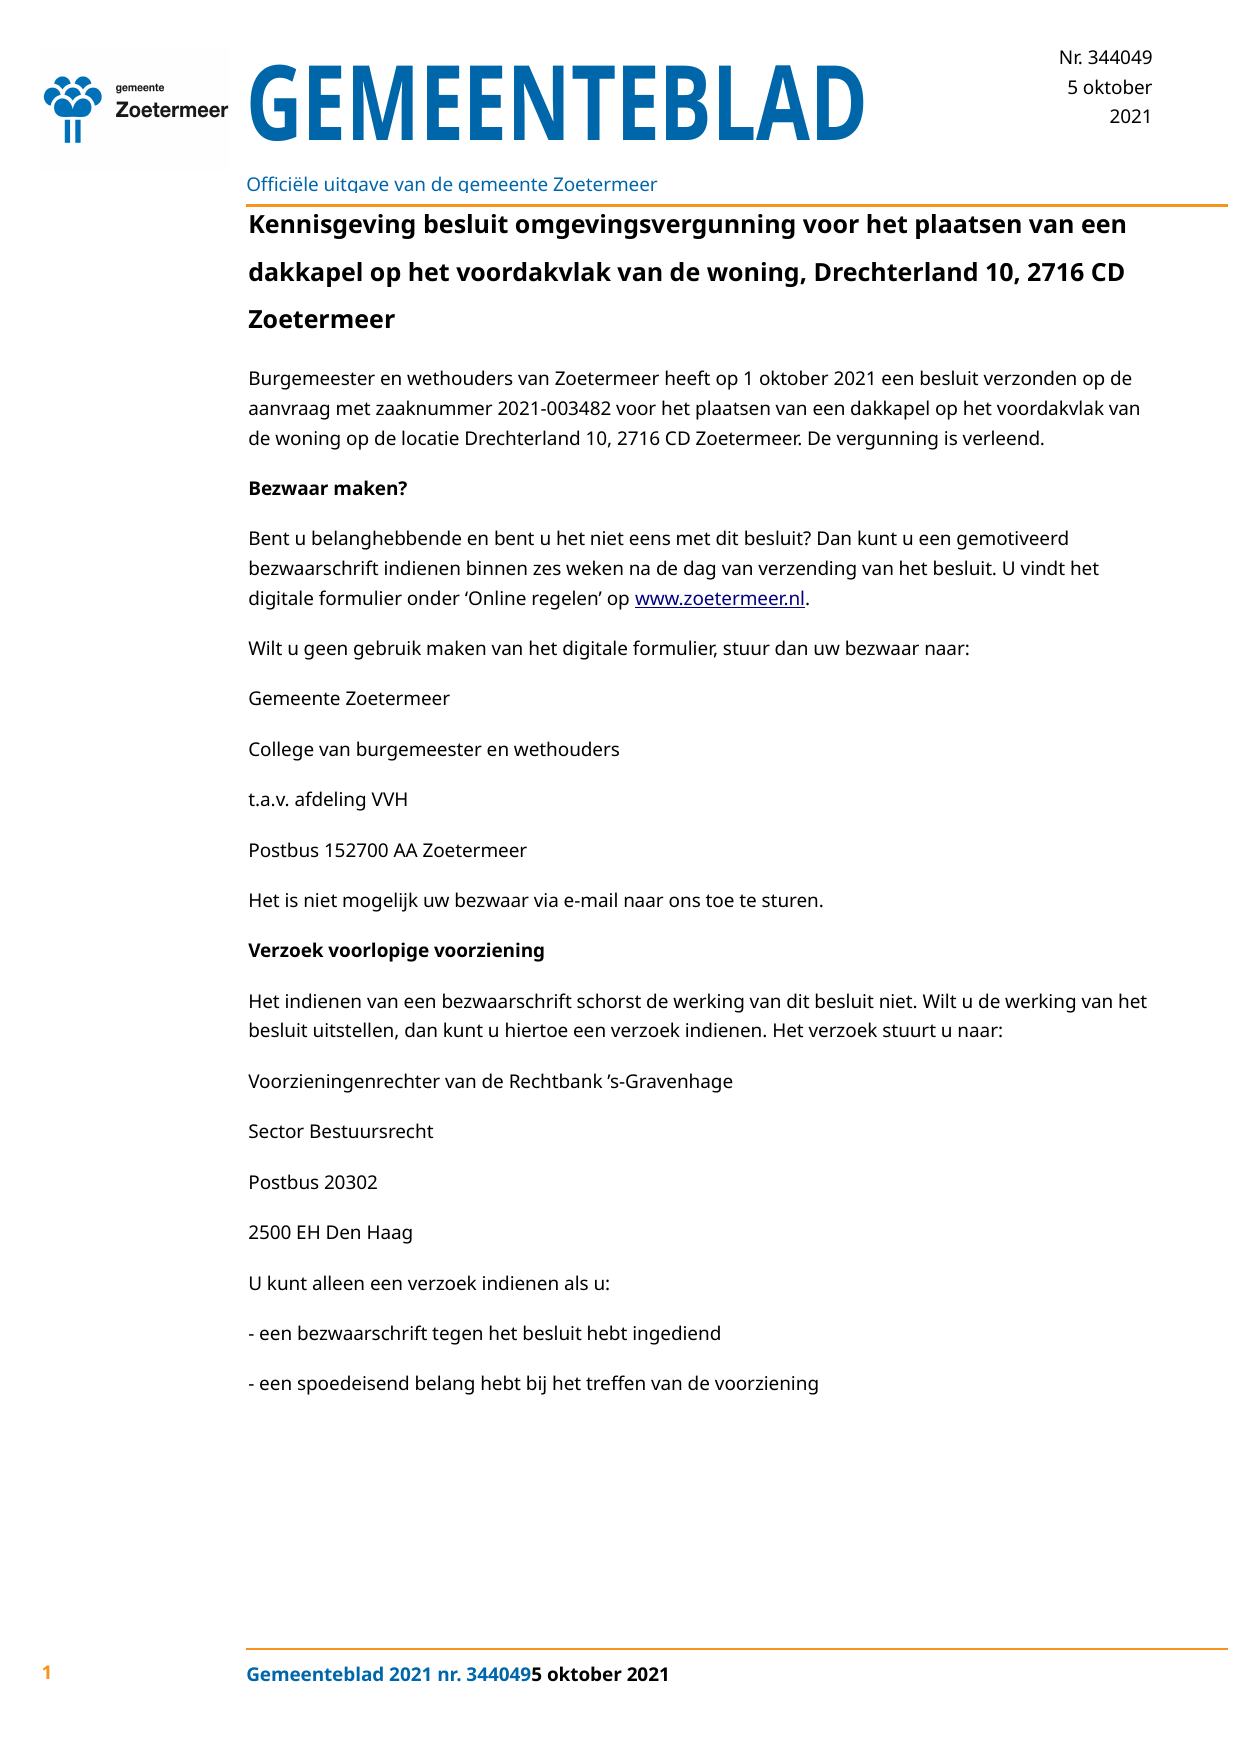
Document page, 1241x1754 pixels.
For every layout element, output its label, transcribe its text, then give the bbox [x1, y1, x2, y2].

text t.a.v. afdeling VVH [248, 786, 1152, 812]
text Bent u belanghebbende en bent u het niet eens met dit besluit? Dan kunt u een gemotiveerd bezwaarschrift indienen binnen zes weken na de dag van verzending van het besluit. U vindt het digitale formulier onder ‘Online regelen’ op www.zoetermeer.nl. [248, 526, 1152, 610]
text Bezwaar maken? [248, 475, 1152, 501]
text Kennisgeving besluit omgevingsvergunning voor het plaatsen van een dakkapel op het voordakvlak van de woning, Drechterland 10, 2716 CD Zoetermeer [248, 207, 1152, 336]
text Postbus 20302 [248, 1169, 1152, 1194]
text Postbus 152700 AA Zoetermeer [248, 837, 1152, 862]
text Burgemeester en wethouders van Zoetermeer heeft op 1 oktober 2021 een besluit verzonden op de aanvraag met zaaknummer 2021-003482 voor het plaatsen van een dakkapel op het voordakvlak van de woning op de locatie Drechterland 10, 2716 CD Zoetermeer. De vergunning is verleend. [248, 366, 1152, 450]
text Verzoek voorlopige voorziening [248, 938, 1152, 963]
picture [41, 47, 231, 172]
text Wilt u geen gebruik maken van het digitale formulier, stuur dan uw bezwaar naar: [248, 635, 1152, 661]
text Het is niet mogelijk uw bezwaar via e-mail naar ons toe te sturen. [248, 887, 1152, 913]
text College van burgemeester en wethouders [248, 736, 1152, 762]
text Gemeente Zoetermeer [248, 686, 1152, 711]
text - een bezwaarschrift tegen het besluit hebt ingediend [248, 1320, 1152, 1346]
text - een spoedeisend belang hebt bij het treffen van de voorziening [248, 1371, 1152, 1396]
text Voorzieningenrechter van de Rechtbank ’s-Gravenhage [248, 1068, 1152, 1094]
text Het indienen van een bezwaarschrift schorst de werking van dit besluit niet. Wilt u de werking van het besluit uitstellen, dan kunt u hiertoe een verzoek indienen. Het verzoek stuurt u naar: [248, 988, 1152, 1043]
text Sector Bestuursrecht [248, 1118, 1152, 1144]
text U kunt alleen een verzoek indienen als u: [248, 1270, 1152, 1295]
text 2500 EH Den Haag [248, 1219, 1152, 1245]
